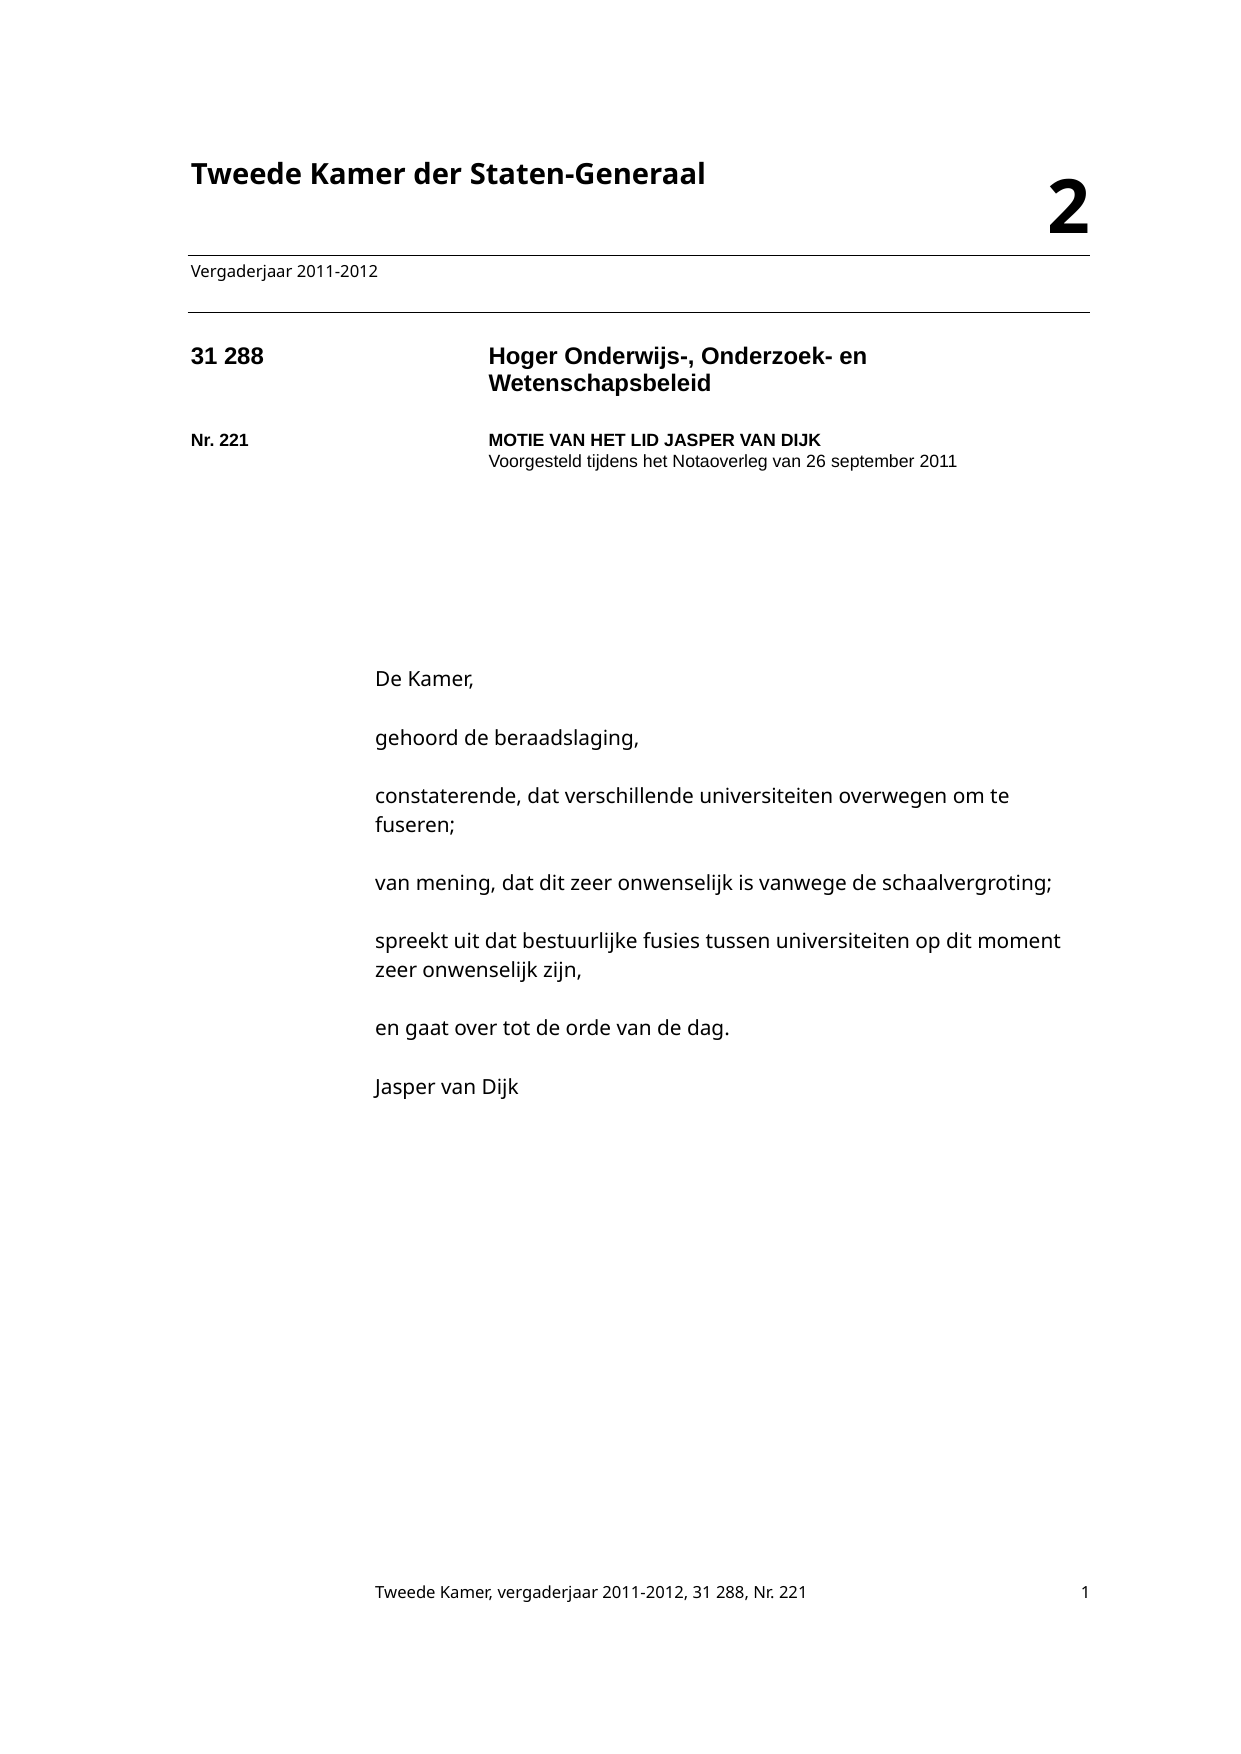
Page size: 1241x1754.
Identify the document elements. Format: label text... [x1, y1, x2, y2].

text en gaat over tot de orde van de dag. [375, 1013, 1090, 1042]
table_cell Hoger Onderwijs-, Onderzoek- en Wetenschapsbeleid [485, 339, 1090, 427]
table_cell [485, 256, 1090, 312]
text constaterende, dat verschillende universiteiten overwegen om te fuseren; [375, 781, 1090, 838]
table_header 2 [910, 150, 1090, 255]
text spreekt uit dat bestuurlijke fusies tussen universiteiten op dit moment zeer onwenselijk zijn, [375, 927, 1090, 983]
table_header Tweede Kamer der Staten-Generaal [188, 150, 909, 255]
text gehoord de beraadslaging, [375, 723, 1090, 751]
text De Kamer, [375, 664, 1090, 693]
table_cell [485, 313, 1090, 339]
text van mening, dat dit zeer onwenselijk is vanwege de schaalvergroting; [375, 868, 1090, 897]
table_cell Nr. 221 [188, 427, 485, 546]
table_cell 31 288 [188, 339, 485, 427]
table_cell MOTIE VAN HET LID JASPER VAN DIJK Voorgesteld tijdens het Notaoverleg van 26 september 2011 [485, 427, 1090, 546]
table_cell [188, 313, 485, 339]
table_cell Vergaderjaar 2011-2012 [188, 256, 485, 312]
text Jasper van Dijk [375, 1072, 1090, 1100]
